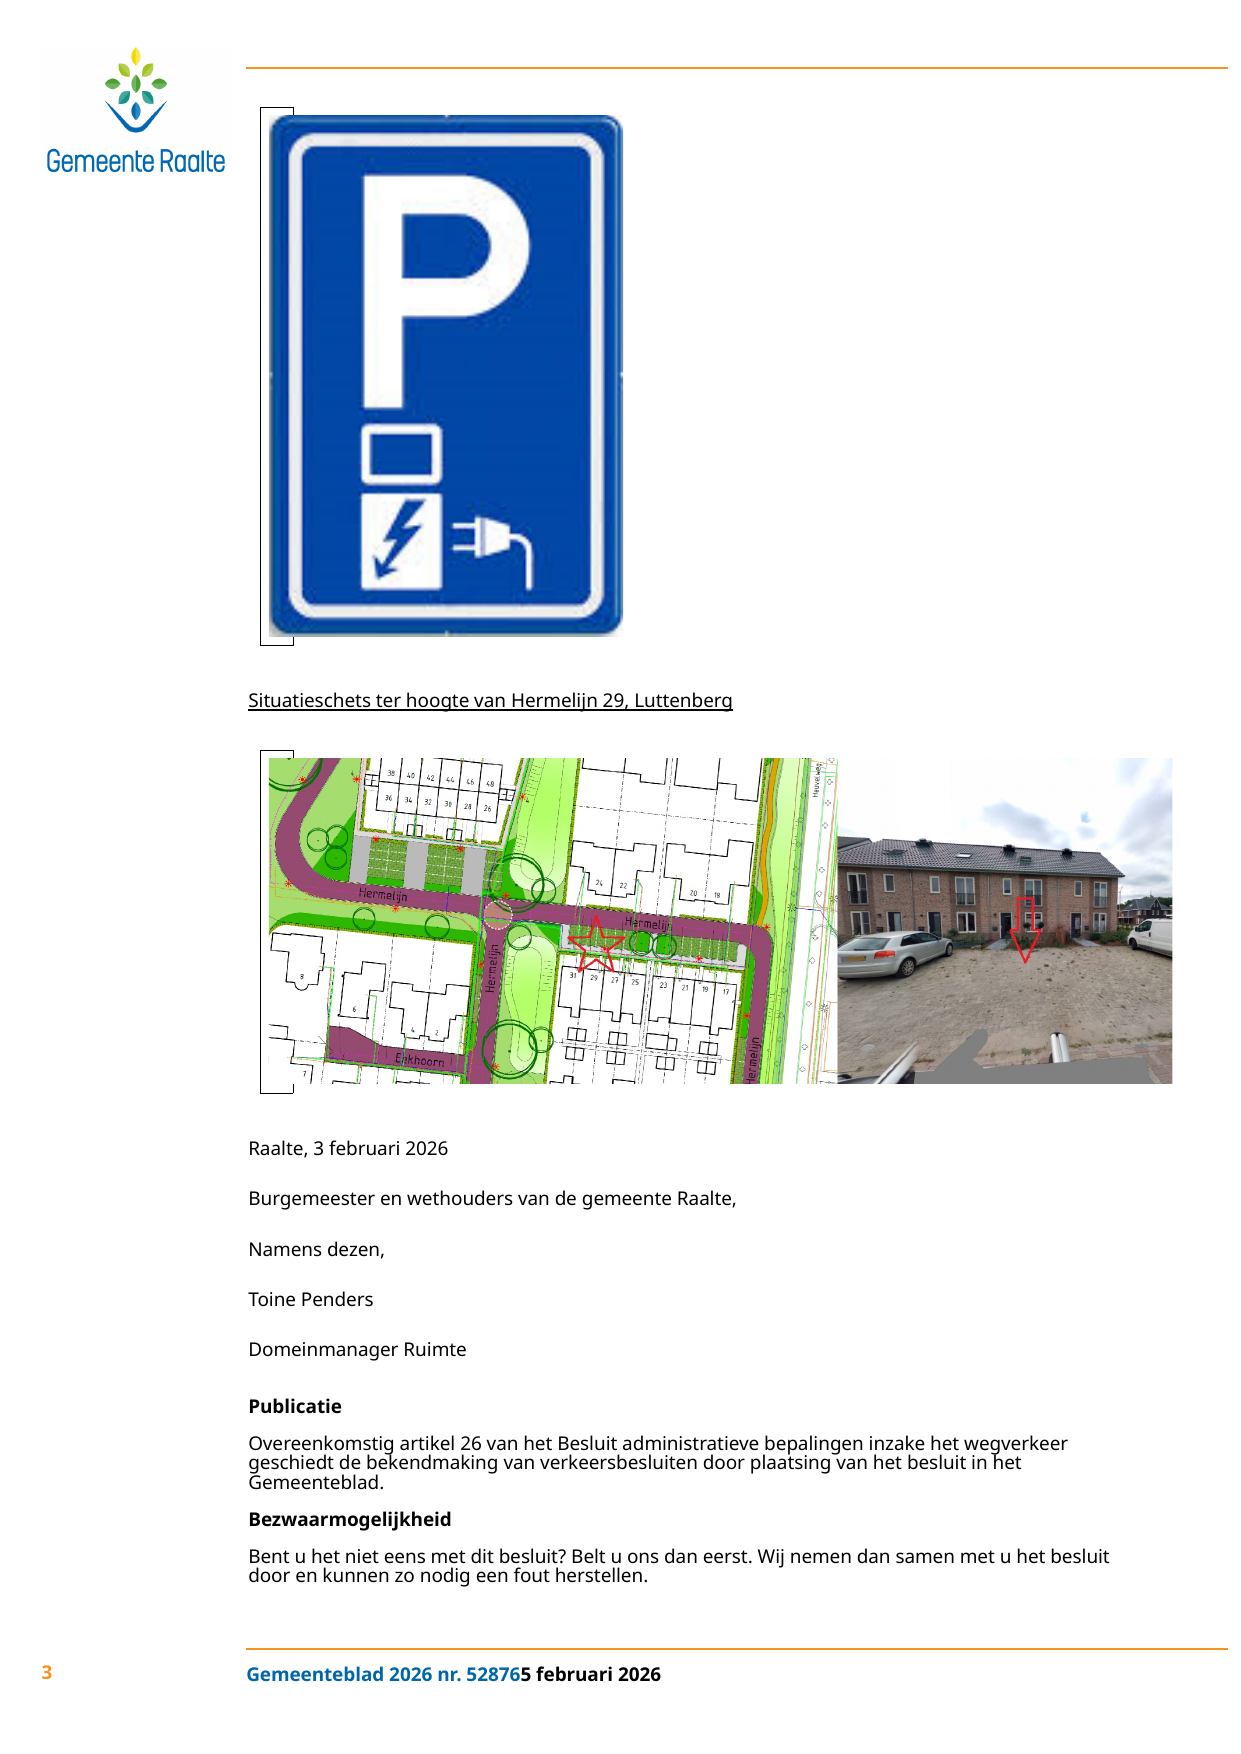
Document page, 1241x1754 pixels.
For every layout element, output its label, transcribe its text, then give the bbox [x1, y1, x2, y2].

text Publicatie [248, 1398, 1152, 1417]
picture [268, 115, 624, 637]
text Bent u het niet eens met dit besluit? Belt u ons dan eerst. Wij nemen dan samen met u het besluit door en kunnen zo nodig een fout herstellen. [248, 1548, 1152, 1586]
text Overeenkomstig artikel 26 van het Besluit administratieve bepalingen inzake het wegverkeer geschiedt de bekendmaking van verkeersbesluiten door plaatsing van het besluit in het Gemeenteblad. [248, 1435, 1152, 1493]
picture [41, 47, 231, 172]
text Burgemeester en wethouders van de gemeente Raalte, [248, 1185, 1152, 1211]
picture [268, 758, 1173, 1084]
text Raalte, 3 februari 2026 [248, 1135, 1152, 1161]
text Situatieschets ter hoogte van Hermelijn 29, Luttenberg [248, 688, 1152, 713]
text Bezwaarmogelijkheid [248, 1511, 1152, 1530]
text Namens dezen, [248, 1236, 1152, 1262]
text Toine Penders [248, 1286, 1152, 1312]
text Domeinmanager Ruimte [248, 1337, 1152, 1362]
